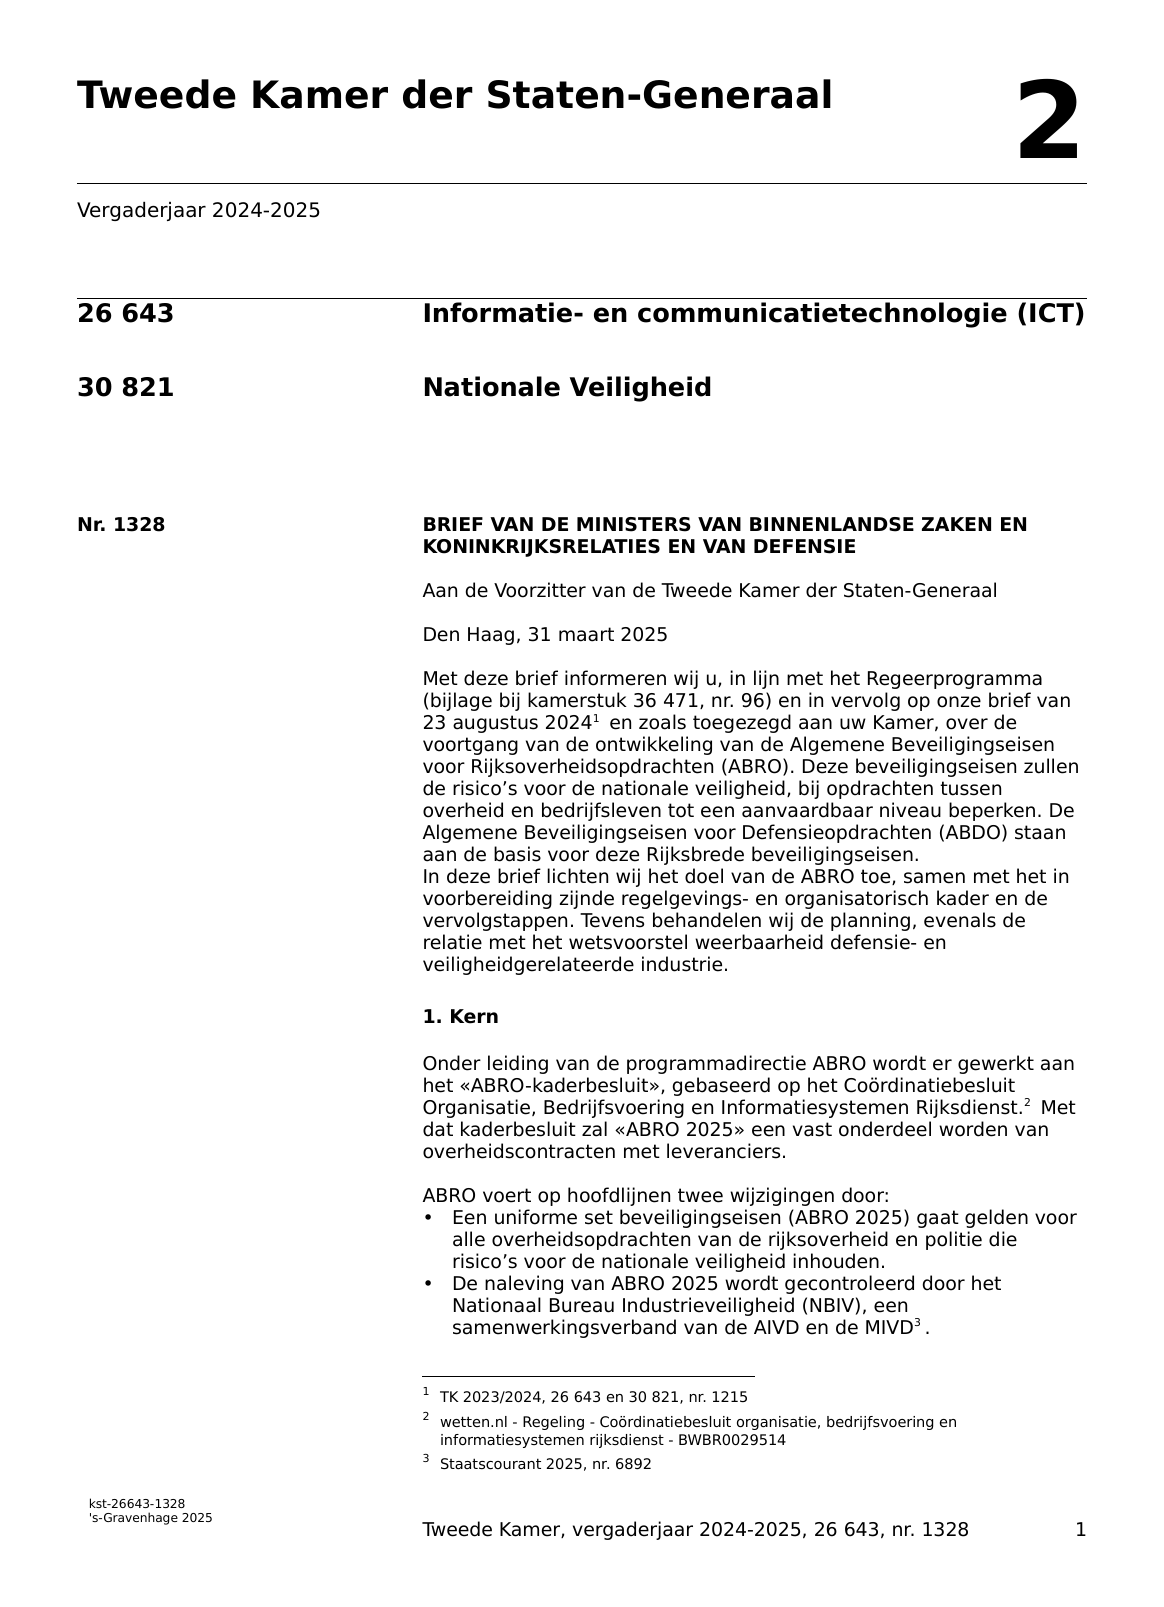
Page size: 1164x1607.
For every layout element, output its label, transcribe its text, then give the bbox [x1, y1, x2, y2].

text ABRO voert op hoofdlijnen twee wijzigingen door: [422, 1185, 1087, 1207]
text Onder leiding van de programmadirectie ABRO wordt er gewerkt aan het «ABRO-kaderbesluit», gebaseerd op het Coördinatiebesluit Organisatie, Bedrijfsvoering en Informatiesystemen Rijksdienst. Met dat kaderbesluit zal «ABRO 2025» een vast onderdeel worden van overheidscontracten met leveranciers. [422, 1053, 1087, 1163]
table_header 2 [886, 59, 1087, 183]
table_header Tweede Kamer der Staten-Generaal [77, 59, 886, 183]
table_cell Vergaderjaar 2024-2025 [77, 184, 1087, 298]
subtitle Nr. 1328 BRIEF VAN DE MINISTERS VAN BINNENLANDSE ZAKEN EN KONINKRIJKSRELATIES EN VAN DEFENSIE [77, 514, 1087, 558]
subtitle 30 821 Nationale Veiligheid [77, 373, 1087, 403]
subtitle 1. Kern [422, 1006, 1087, 1028]
text Staatscourant 2025, nr. 6892 [422, 1452, 1087, 1474]
text Aan de Voorzitter van de Tweede Kamer der Staten-Generaal [422, 580, 1087, 602]
text wetten.nl - Regeling - Coördinatiebesluit organisatie, bedrijfsvoering en informatiesystemen rijksdienst - BWBR0029514 [422, 1410, 1087, 1449]
text TK 2023/2024, 26 643 en 30 821, nr. 1215 [422, 1385, 1087, 1407]
text Met deze brief informeren wij u, in lijn met het Regeerprogramma (bijlage bij kamerstuk 36 471, nr. 96) en in vervolg op onze brief van 23 augustus 2024 en zoals toegezegd aan uw Kamer, over de voortgang van de ontwikkeling van de Algemene Beveiligingseisen voor Rijksoverheidsopdrachten (ABRO). Deze beveiligingseisen zullen de risico’s voor de nationale veiligheid, bij opdrachten tussen overheid en bedrijfsleven tot een aanvaardbaar niveau beperken. De Algemene Beveiligingseisen voor Defensieopdrachten (ABDO) staan aan de basis voor deze Rijksbrede beveiligingseisen. [422, 668, 1087, 866]
text Den Haag, 31 maart 2025 [422, 624, 1087, 646]
text • Een uniforme set beveiligingseisen (ABRO 2025) gaat gelden voor alle overheidsopdrachten van de rijksoverheid en politie die risico’s voor de nationale veiligheid inhouden. [422, 1207, 1087, 1273]
subtitle 26 643 Informatie- en communicatietechnologie (ICT) [77, 299, 1087, 329]
text In deze brief lichten wij het doel van de ABRO toe, samen met het in voorbereiding zijnde regelgevings- en organisatorisch kader en de vervolgstappen. Tevens behandelen wij de planning, evenals de relatie met het wetsvoorstel weerbaarheid defensie- en veiligheidgerelateerde industrie. [422, 866, 1087, 976]
text • De naleving van ABRO 2025 wordt gecontroleerd door het Nationaal Bureau Industrieveiligheid (NBIV), een samenwerkingsverband van de AIVD en de MIVD. [422, 1273, 1087, 1339]
text kst-26643-1328 [88, 1497, 323, 1511]
text 's-Gravenhage 2025 [88, 1511, 323, 1525]
